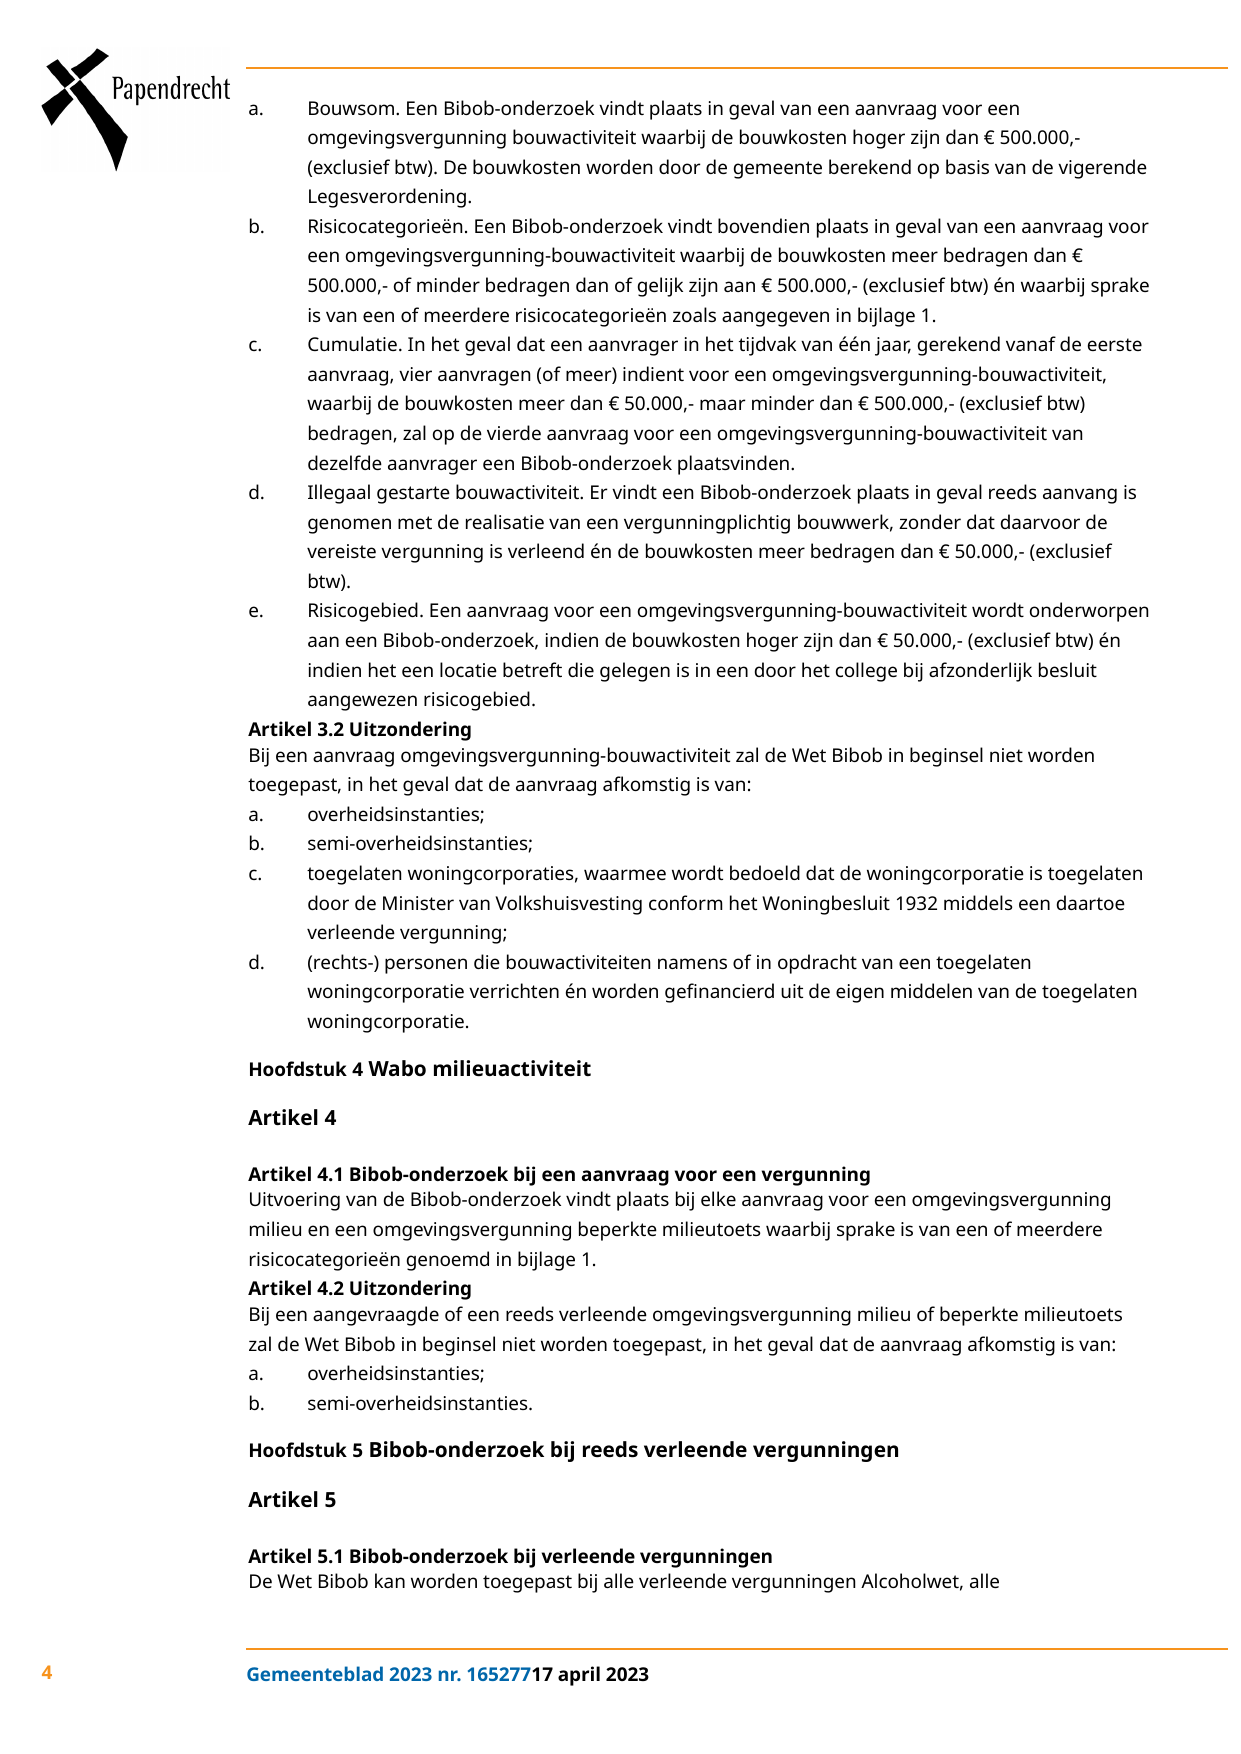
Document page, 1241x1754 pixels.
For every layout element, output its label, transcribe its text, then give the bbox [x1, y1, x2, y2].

text Uitvoering van de Bibob-onderzoek vindt plaats bij elke aanvraag voor een omgevingsvergunning milieu en een omgevingsvergunning beperkte milieutoets waarbij sprake is van een of meerdere risicocategorieën genoemd in bijlage 1. [248, 1187, 1152, 1272]
text Hoofdstuk 5 Bibob-onderzoek bij reeds verleende vergunningen [248, 1436, 1152, 1464]
list (rechts-) personen die bouwactiviteiten namens of in opdracht van een toegelaten woningcorporatie verrichten én worden gefinancierd uit de eigen middelen van de toegelaten woningcorporatie. [248, 949, 1152, 1034]
list Risicocategorieën. Een Bibob-onderzoek vindt bovendien plaats in geval van een aanvraag voor een omgevingsvergunning-bouwactiviteit waarbij de bouwkosten meer bedragen dan € 500.000,- of minder bedragen dan of gelijk zijn aan € 500.000,- (exclusief btw) én waarbij sprake is van een of meerdere risicocategorieën zoals aangegeven in bijlage 1. [248, 213, 1152, 328]
list Bouwsom. Een Bibob-onderzoek vindt plaats in geval van een aanvraag voor een omgevingsvergunning bouwactiviteit waarbij de bouwkosten hoger zijn dan € 500.000,- (exclusief btw). De bouwkosten worden door de gemeente berekend op basis van de vigerende Legesverordening. [248, 95, 1152, 209]
text Artikel 5 [248, 1485, 1152, 1513]
text De Wet Bibob kan worden toegepast bij alle verleende vergunningen Alcoholwet, alle [248, 1568, 1152, 1594]
list toegelaten woningcorporaties, waarmee wordt bedoeld dat de woningcorporatie is toegelaten door de Minister van Volkshuisvesting conform het Woningbesluit 1932 middels een daartoe verleende vergunning; [248, 860, 1152, 945]
text Artikel 4.2 Uitzondering [248, 1275, 1152, 1301]
text Bij een aanvraag omgevingsvergunning-bouwactiviteit zal de Wet Bibob in beginsel niet worden toegepast, in het geval dat de aanvraag afkomstig is van: [248, 742, 1152, 797]
text Artikel 5.1 Bibob-onderzoek bij verleende vergunningen [248, 1543, 1152, 1568]
text Artikel 3.2 Uitzondering [248, 716, 1152, 742]
picture [41, 47, 231, 172]
list Cumulatie. In het geval dat een aanvrager in het tijdvak van één jaar, gerekend vanaf de eerste aanvraag, vier aanvragen (of meer) indient voor een omgevingsvergunning-bouwactiviteit, waarbij de bouwkosten meer dan € 50.000,- maar minder dan € 500.000,- (exclusief btw) bedragen, zal op de vierde aanvraag voor een omgevingsvergunning-bouwactiviteit van dezelfde aanvrager een Bibob-onderzoek plaatsvinden. [248, 331, 1152, 476]
text Artikel 4 [248, 1103, 1152, 1131]
text Hoofdstuk 4 Wabo milieuactiviteit [248, 1054, 1152, 1082]
list semi-overheidsinstanties; [248, 831, 1152, 856]
text Bij een aangevraagde of een reeds verleende omgevingsvergunning milieu of beperkte milieutoets zal de Wet Bibob in beginsel niet worden toegepast, in het geval dat de aanvraag afkomstig is van: [248, 1301, 1152, 1356]
list semi-overheidsinstanties. [248, 1390, 1152, 1416]
text Artikel 4.1 Bibob-onderzoek bij een aanvraag voor een vergunning [248, 1161, 1152, 1187]
list overheidsinstanties; [248, 801, 1152, 827]
list Illegaal gestarte bouwactiviteit. Er vindt een Bibob-onderzoek plaats in geval reeds aanvang is genomen met de realisatie van een vergunningplichtig bouwwerk, zonder dat daarvoor de vereiste vergunning is verleend én de bouwkosten meer bedragen dan € 50.000,- (exclusief btw). [248, 479, 1152, 594]
list overheidsinstanties; [248, 1360, 1152, 1386]
list Risicogebied. Een aanvraag voor een omgevingsvergunning-bouwactiviteit wordt onderworpen aan een Bibob-onderzoek, indien de bouwkosten hoger zijn dan € 50.000,- (exclusief btw) én indien het een locatie betreft die gelegen is in een door het college bij afzonderlijk besluit aangewezen risicogebied. [248, 598, 1152, 712]
